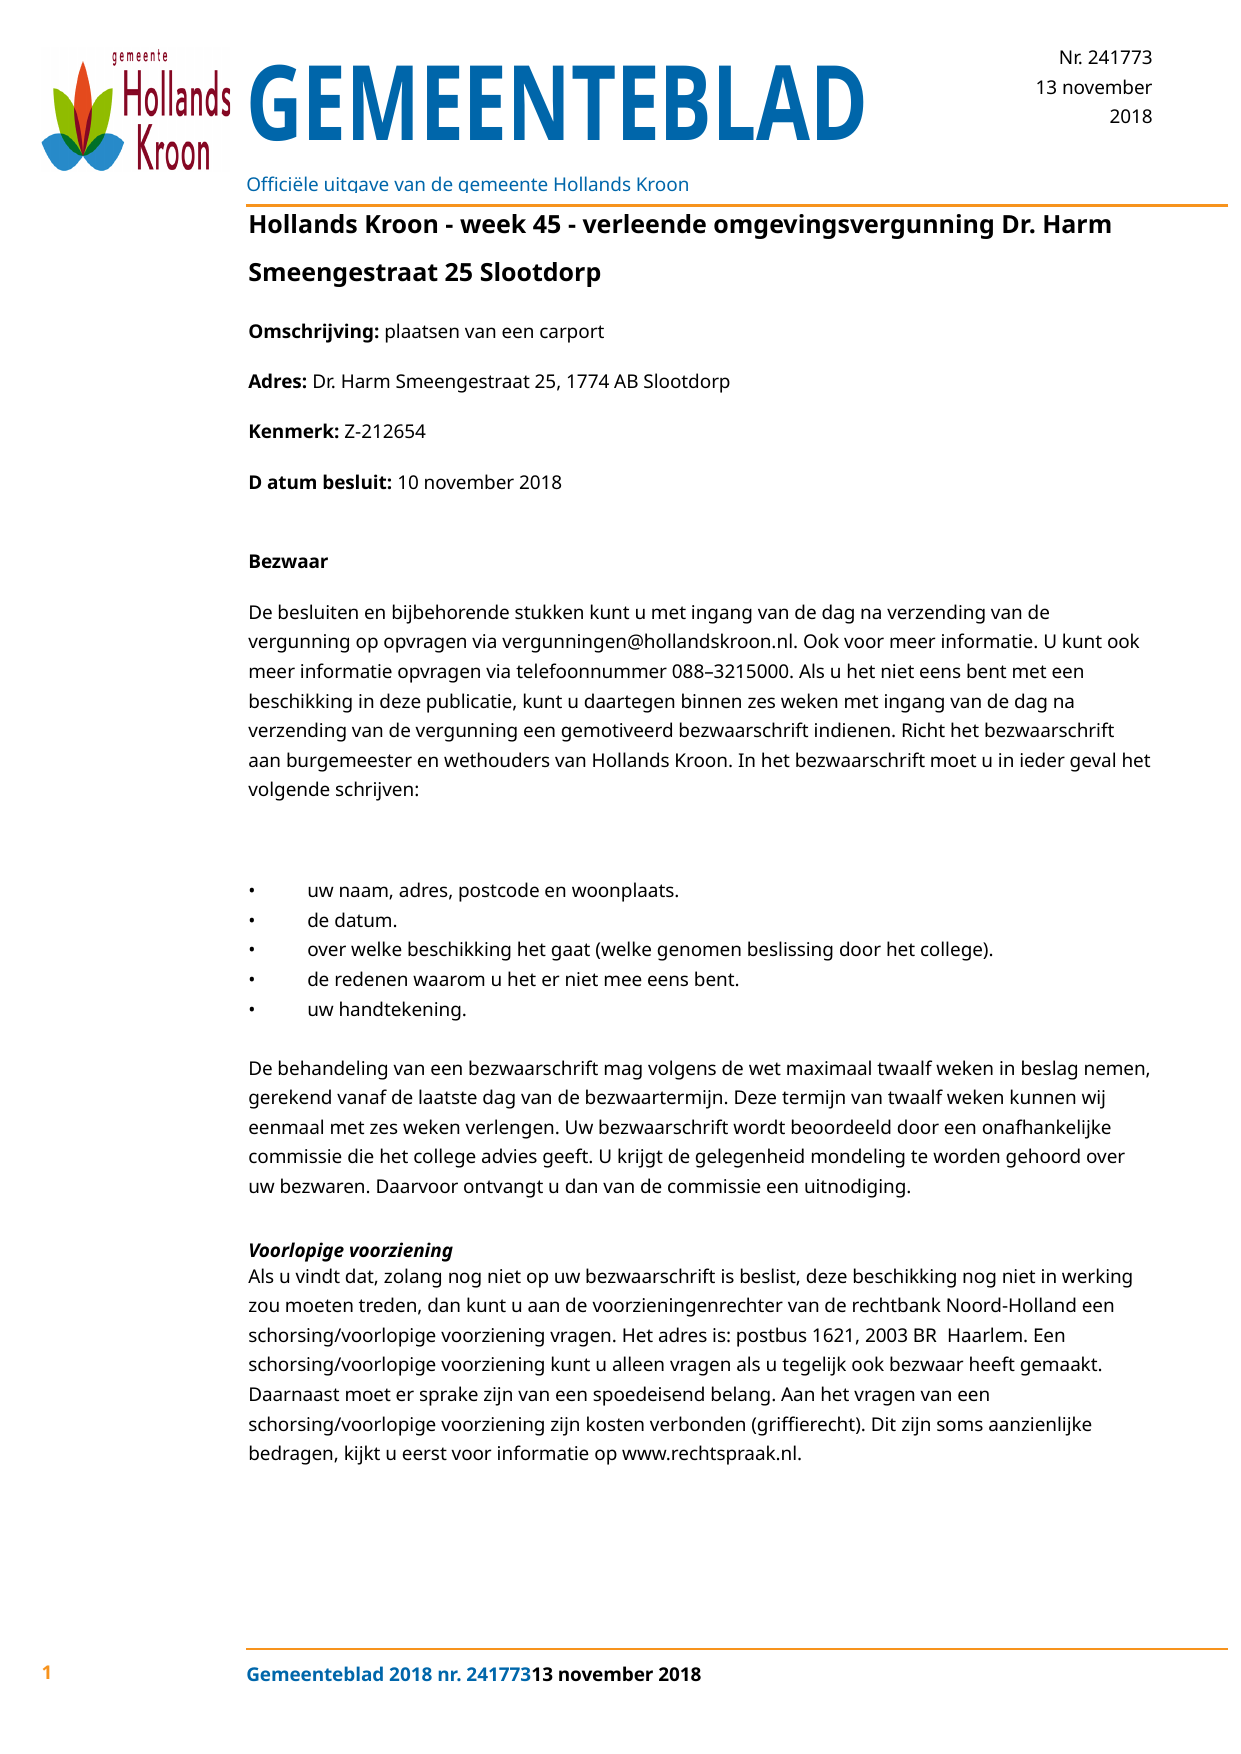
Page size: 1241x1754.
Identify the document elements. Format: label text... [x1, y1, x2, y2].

table_header [700, 469, 1152, 495]
list uw handtekening. [248, 996, 1152, 1021]
picture [41, 47, 231, 172]
text Omschrijving: plaatsen van een carport [248, 318, 1152, 344]
list over welke beschikking het gaat (welke genomen beslissing door het college). [248, 937, 1152, 962]
list de redenen waarom u het er niet mee eens bent. [248, 966, 1152, 992]
text Als u vindt dat, zolang nog niet op uw bezwaarschrift is beslist, deze beschikking nog niet in werking zou moeten treden, dan kunt u aan de voorzieningenrechter van de rechtbank Noord-Holland een schorsing/voorlopige voorziening vragen. Het adres is: postbus 1621, 2003 BR Haarlem. Een schorsing/voorlopige voorziening kunt u alleen vragen als u tegelijk ook bezwaar heeft gemaakt. Daarnaast moet er sprake zijn van een spoedeisend belang. Aan het vragen van een schorsing/voorlopige voorziening zijn kosten verbonden (griffierecht). Dit zijn soms aanzienlijke bedragen, kijkt u eerst voor informatie op www.rechtspraak.nl. [248, 1263, 1152, 1466]
text Bezwaar [248, 549, 1152, 574]
list de datum. [248, 907, 1152, 933]
text Voorlopige voorziening [248, 1237, 1152, 1263]
text De besluiten en bijbehorende stukken kunt u met ingang van de dag na verzending van de vergunning op opvragen via vergunningen@hollandskroon.nl. Ook voor meer informatie. U kunt ook meer informatie opvragen via telefoonnummer 088–3215000. Als u het niet eens bent met een beschikking in deze publicatie, kunt u daartegen binnen zes weken met ingang van de dag na verzending van de vergunning een gemotiveerd bezwaarschrift indienen. Richt het bezwaarschrift aan burgemeester en wethouders van Hollands Kroon. In het bezwaarschrift moet u in ieder geval het volgende schrijven: [248, 599, 1152, 802]
text Kenmerk: Z-212654 [248, 419, 1152, 444]
table_header D atum besluit: 10 november 2018 [248, 469, 700, 495]
text De behandeling van een bezwaarschrift mag volgens de wet maximaal twaalf weken in beslag nemen, gerekend vanaf de laatste dag van de bezwaartermijn. Deze termijn van twaalf weken kunnen wij eenmaal met zes weken verlengen. Uw bezwaarschrift wordt beoordeeld door een onafhankelijke commissie die het college advies geeft. U krijgt de gelegenheid mondeling te worden gehoord over uw bezwaren. Daarvoor ontvangt u dan van de commissie een uitnodiging. [248, 1055, 1152, 1199]
list uw naam, adres, postcode en woonplaats. [248, 877, 1152, 903]
text Hollands Kroon - week 45 - verleende omgevingsvergunning Dr. Harm Smeengestraat 25 Slootdorp [248, 207, 1152, 288]
text Adres: Dr. Harm Smeengestraat 25, 1774 AB Slootdorp [248, 368, 1152, 394]
